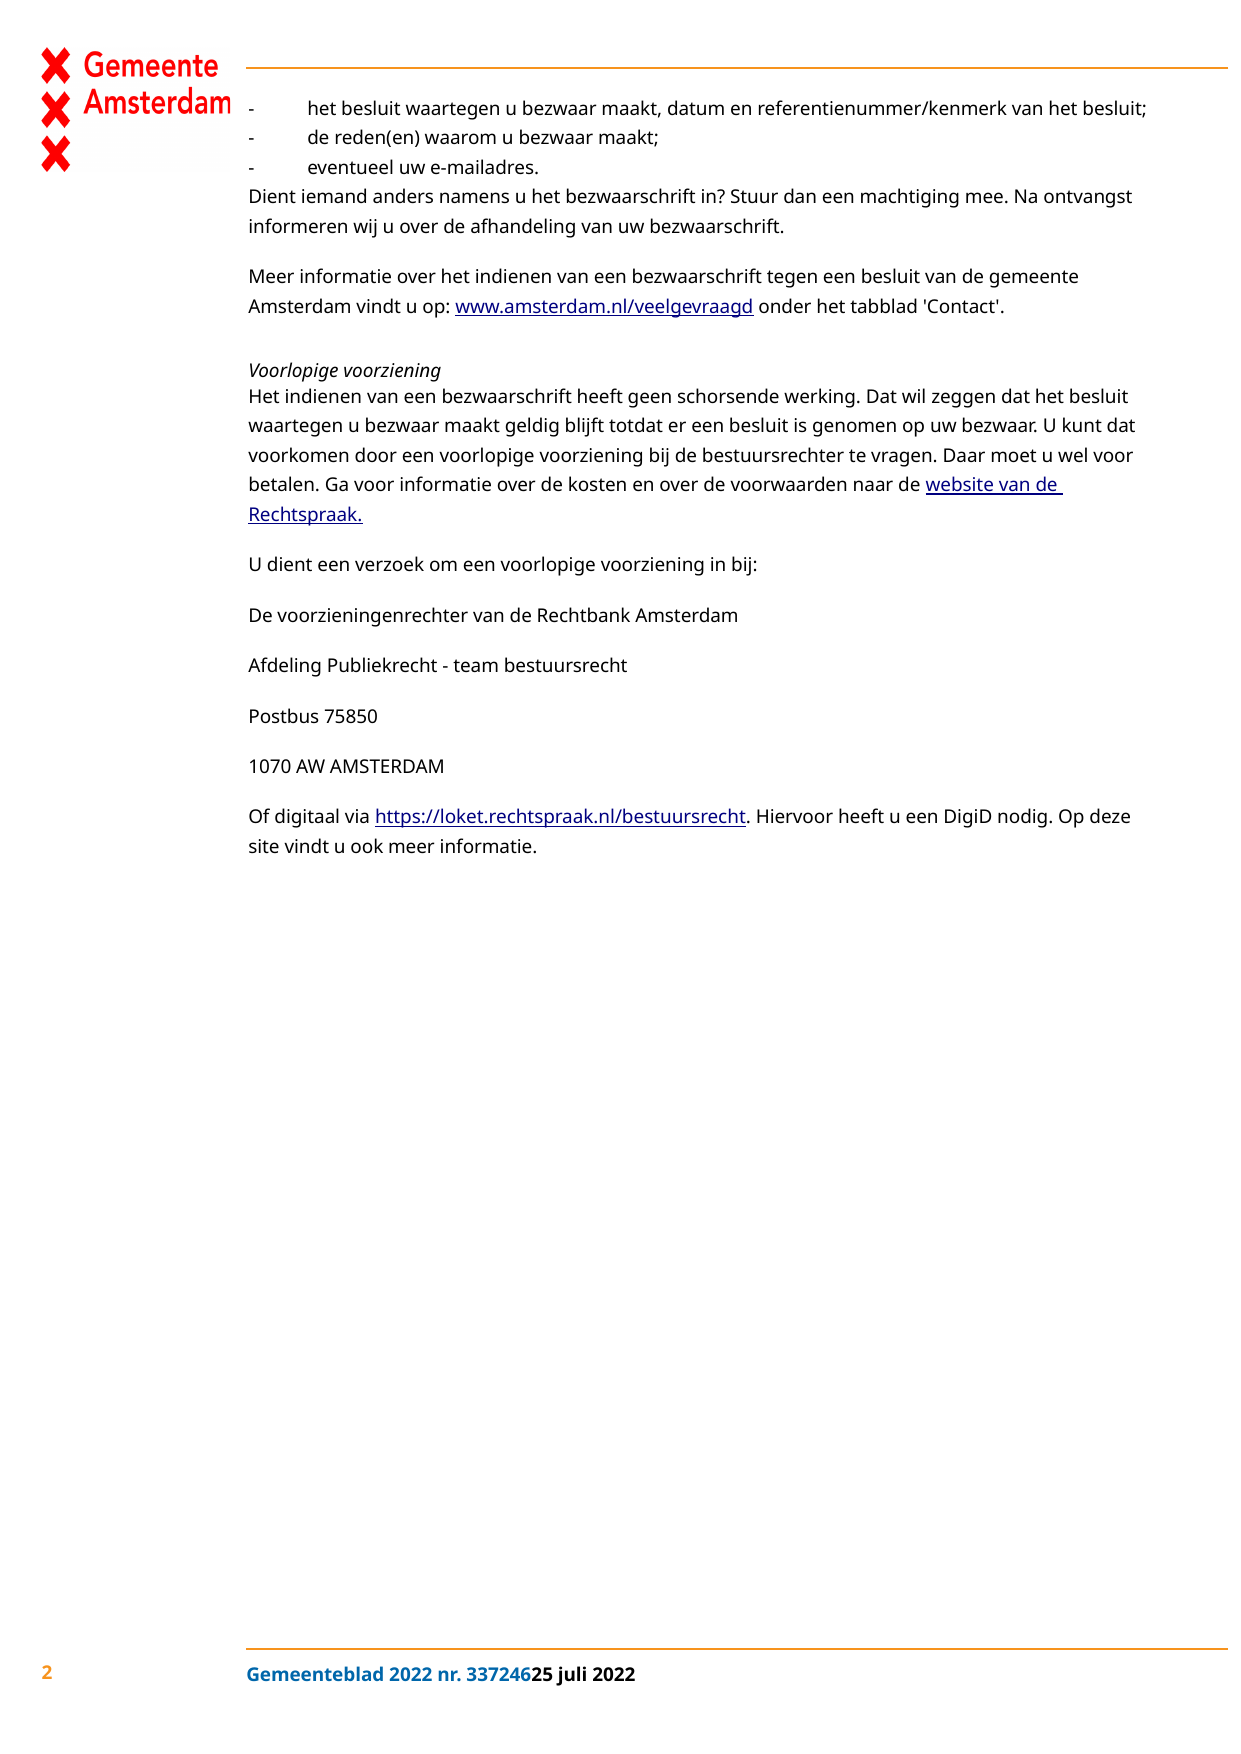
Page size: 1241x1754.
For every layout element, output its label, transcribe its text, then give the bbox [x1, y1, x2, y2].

text Postbus 75850 [248, 703, 1152, 728]
list eventueel uw e-mailadres. [248, 154, 1152, 180]
text Voorlopige voorziening [248, 357, 1152, 383]
text 1070 AW AMSTERDAM [248, 753, 1152, 779]
picture [41, 47, 231, 172]
text Afdeling Publiekrecht - team bestuursrecht [248, 652, 1152, 678]
list de reden(en) waarom u bezwaar maakt; [248, 124, 1152, 150]
text De voorzieningenrechter van de Rechtbank Amsterdam [248, 602, 1152, 628]
list het besluit waartegen u bezwaar maakt, datum en referentienummer/kenmerk van het besluit; [248, 95, 1152, 121]
text Dient iemand anders namens u het bezwaarschrift in? Stuur dan een machtiging mee. Na ontvangst informeren wij u over de afhandeling van uw bezwaarschrift. [248, 183, 1152, 239]
text Het indienen van een bezwaarschrift heeft geen schorsende werking. Dat wil zeggen dat het besluit waartegen u bezwaar maakt geldig blijft totdat er een besluit is genomen op uw bezwaar. U kunt dat voorkomen door een voorlopige voorziening bij de bestuursrechter te vragen. Daar moet u wel voor betalen. Ga voor informatie over de kosten en over de voorwaarden naar de website van de Rechtspraak. [248, 383, 1152, 527]
text Meer informatie over het indienen van een bezwaarschrift tegen een besluit van de gemeente Amsterdam vindt u op: www.amsterdam.nl/veelgevraagd onder het tabblad 'Contact'. [248, 263, 1152, 319]
text U dient een verzoek om een voorlopige voorziening in bij: [248, 552, 1152, 577]
text Of digitaal via https://loket.rechtspraak.nl/bestuursrecht. Hiervoor heeft u een DigiD nodig. Op deze site vindt u ook meer informatie. [248, 804, 1152, 859]
